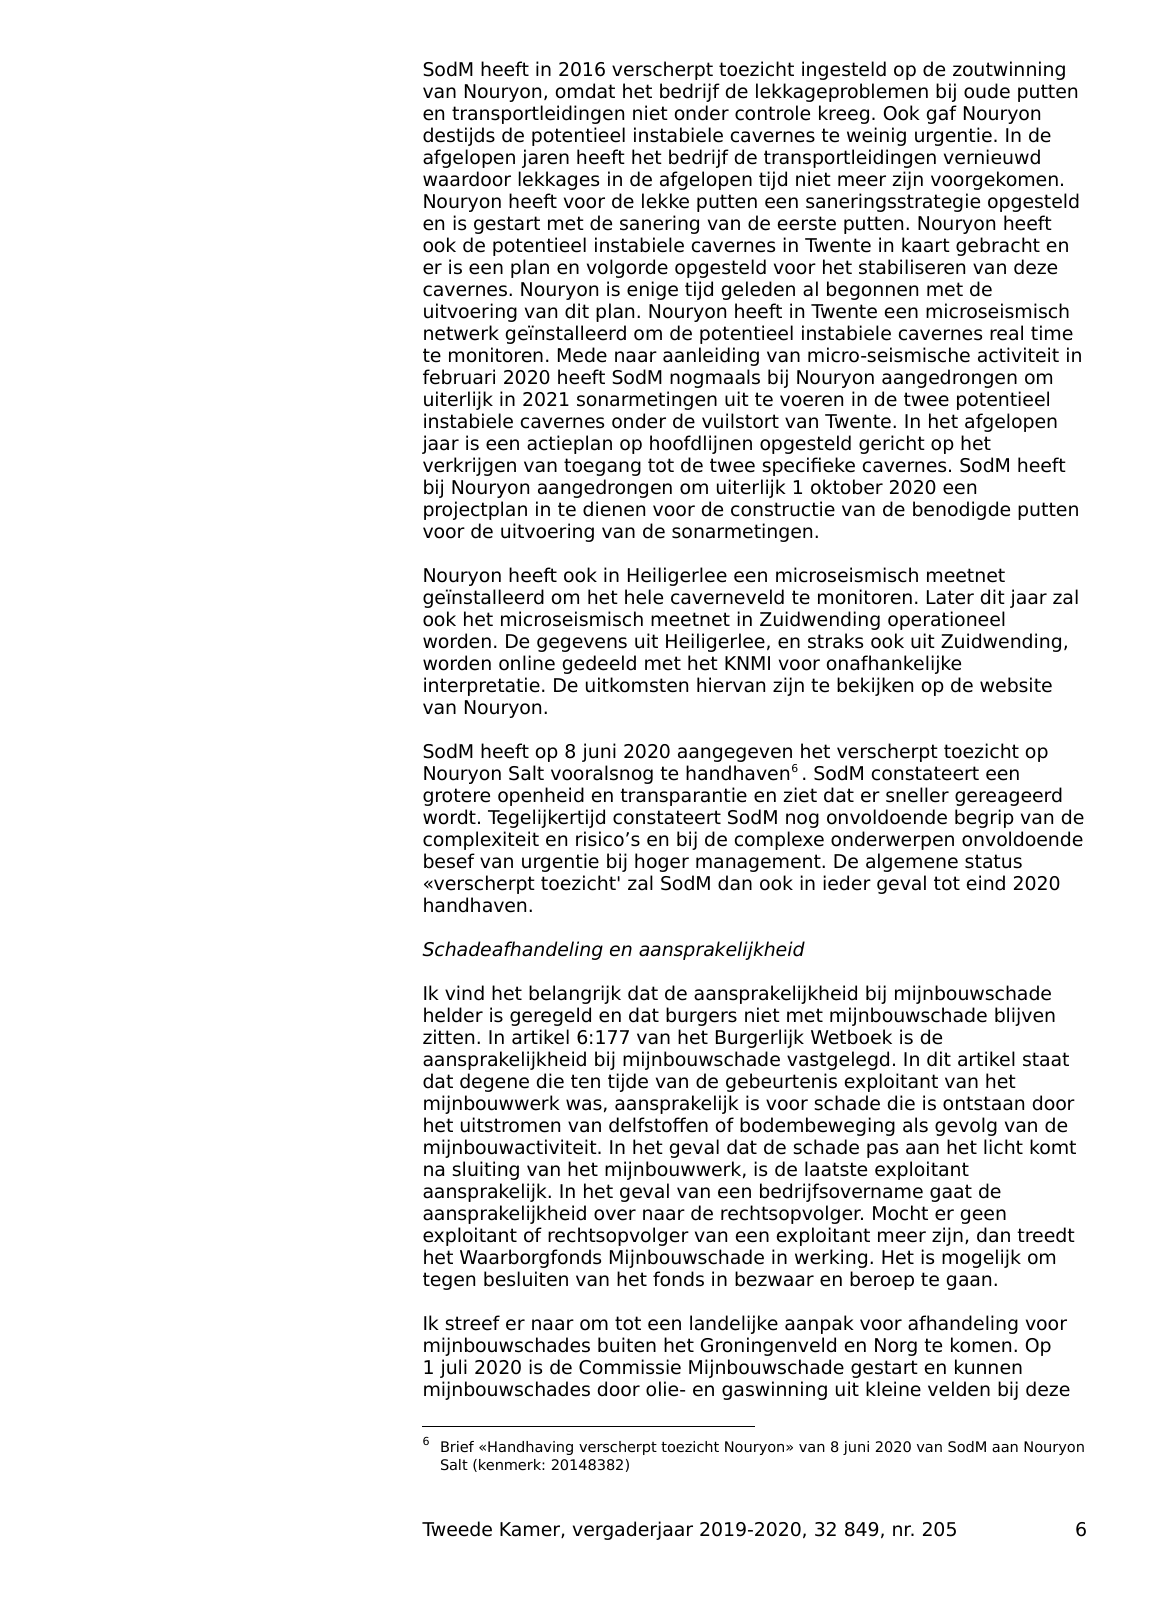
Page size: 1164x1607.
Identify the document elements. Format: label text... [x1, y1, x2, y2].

text Nouryon heeft ook in Heiligerlee een microseismisch meetnet geïnstalleerd om het hele caverneveld te monitoren. Later dit jaar zal ook het microseismisch meetnet in Zuidwending operationeel worden. De gegevens uit Heiligerlee, en straks ook uit Zuidwending, worden online gedeeld met het KNMI voor onafhankelijke interpretatie. De uitkomsten hiervan zijn te bekijken op de website van Nouryon. [422, 565, 1087, 719]
text Brief «Handhaving verscherpt toezicht Nouryon» van 8 juni 2020 van SodM aan Nouryon Salt (kenmerk: 20148382) [422, 1435, 1087, 1474]
text Ik streef er naar om tot een landelijke aanpak voor afhandeling voor mijnbouwschades buiten het Groningenveld en Norg te komen. Op 1 juli 2020 is de Commissie Mijnbouwschade gestart en kunnen mijnbouwschades door olie- en gaswinning uit kleine velden bij deze [422, 1313, 1087, 1401]
subtitle Schadeafhandeling en aansprakelijkheid [422, 939, 1087, 961]
text Ik vind het belangrijk dat de aansprakelijkheid bij mijnbouwschade helder is geregeld en dat burgers niet met mijnbouwschade blijven zitten. In artikel 6:177 van het Burgerlijk Wetboek is de aansprakelijkheid bij mijnbouwschade vastgelegd. In dit artikel staat dat degene die ten tijde van de gebeurtenis exploitant van het mijnbouwwerk was, aansprakelijk is voor schade die is ontstaan door het uitstromen van delfstoffen of bodembeweging als gevolg van de mijnbouwactiviteit. In het geval dat de schade pas aan het licht komt na sluiting van het mijnbouwwerk, is de laatste exploitant aansprakelijk. In het geval van een bedrijfsovername gaat de aansprakelijkheid over naar de rechtsopvolger. Mocht er geen exploitant of rechtsopvolger van een exploitant meer zijn, dan treedt het Waarborgfonds Mijnbouwschade in werking. Het is mogelijk om tegen besluiten van het fonds in bezwaar en beroep te gaan. [422, 983, 1087, 1291]
text SodM heeft in 2016 verscherpt toezicht ingesteld op de zoutwinning van Nouryon, omdat het bedrijf de lekkageproblemen bij oude putten en transportleidingen niet onder controle kreeg. Ook gaf Nouryon destijds de potentieel instabiele cavernes te weinig urgentie. In de afgelopen jaren heeft het bedrijf de transportleidingen vernieuwd waardoor lekkages in de afgelopen tijd niet meer zijn voorgekomen. Nouryon heeft voor de lekke putten een saneringsstrategie opgesteld en is gestart met de sanering van de eerste putten. Nouryon heeft ook de potentieel instabiele cavernes in Twente in kaart gebracht en er is een plan en volgorde opgesteld voor het stabiliseren van deze cavernes. Nouryon is enige tijd geleden al begonnen met de uitvoering van dit plan. Nouryon heeft in Twente een microseismisch netwerk geïnstalleerd om de potentieel instabiele cavernes real time te monitoren. Mede naar aanleiding van micro-seismische activiteit in februari 2020 heeft SodM nogmaals bij Nouryon aangedrongen om uiterlijk in 2021 sonarmetingen uit te voeren in de twee potentieel instabiele cavernes onder de vuilstort van Twente. In het afgelopen jaar is een actieplan op hoofdlijnen opgesteld gericht op het verkrijgen van toegang tot de twee specifieke cavernes. SodM heeft bij Nouryon aangedrongen om uiterlijk 1 oktober 2020 een projectplan in te dienen voor de constructie van de benodigde putten voor de uitvoering van de sonarmetingen. [422, 59, 1087, 543]
text SodM heeft op 8 juni 2020 aangegeven het verscherpt toezicht op Nouryon Salt vooralsnog te handhaven. SodM constateert een grotere openheid en transparantie en ziet dat er sneller gereageerd wordt. Tegelijkertijd constateert SodM nog onvoldoende begrip van de complexiteit en risico’s en bij de complexe onderwerpen onvoldoende besef van urgentie bij hoger management. De algemene status «verscherpt toezicht' zal SodM dan ook in ieder geval tot eind 2020 handhaven. [422, 741, 1087, 917]
